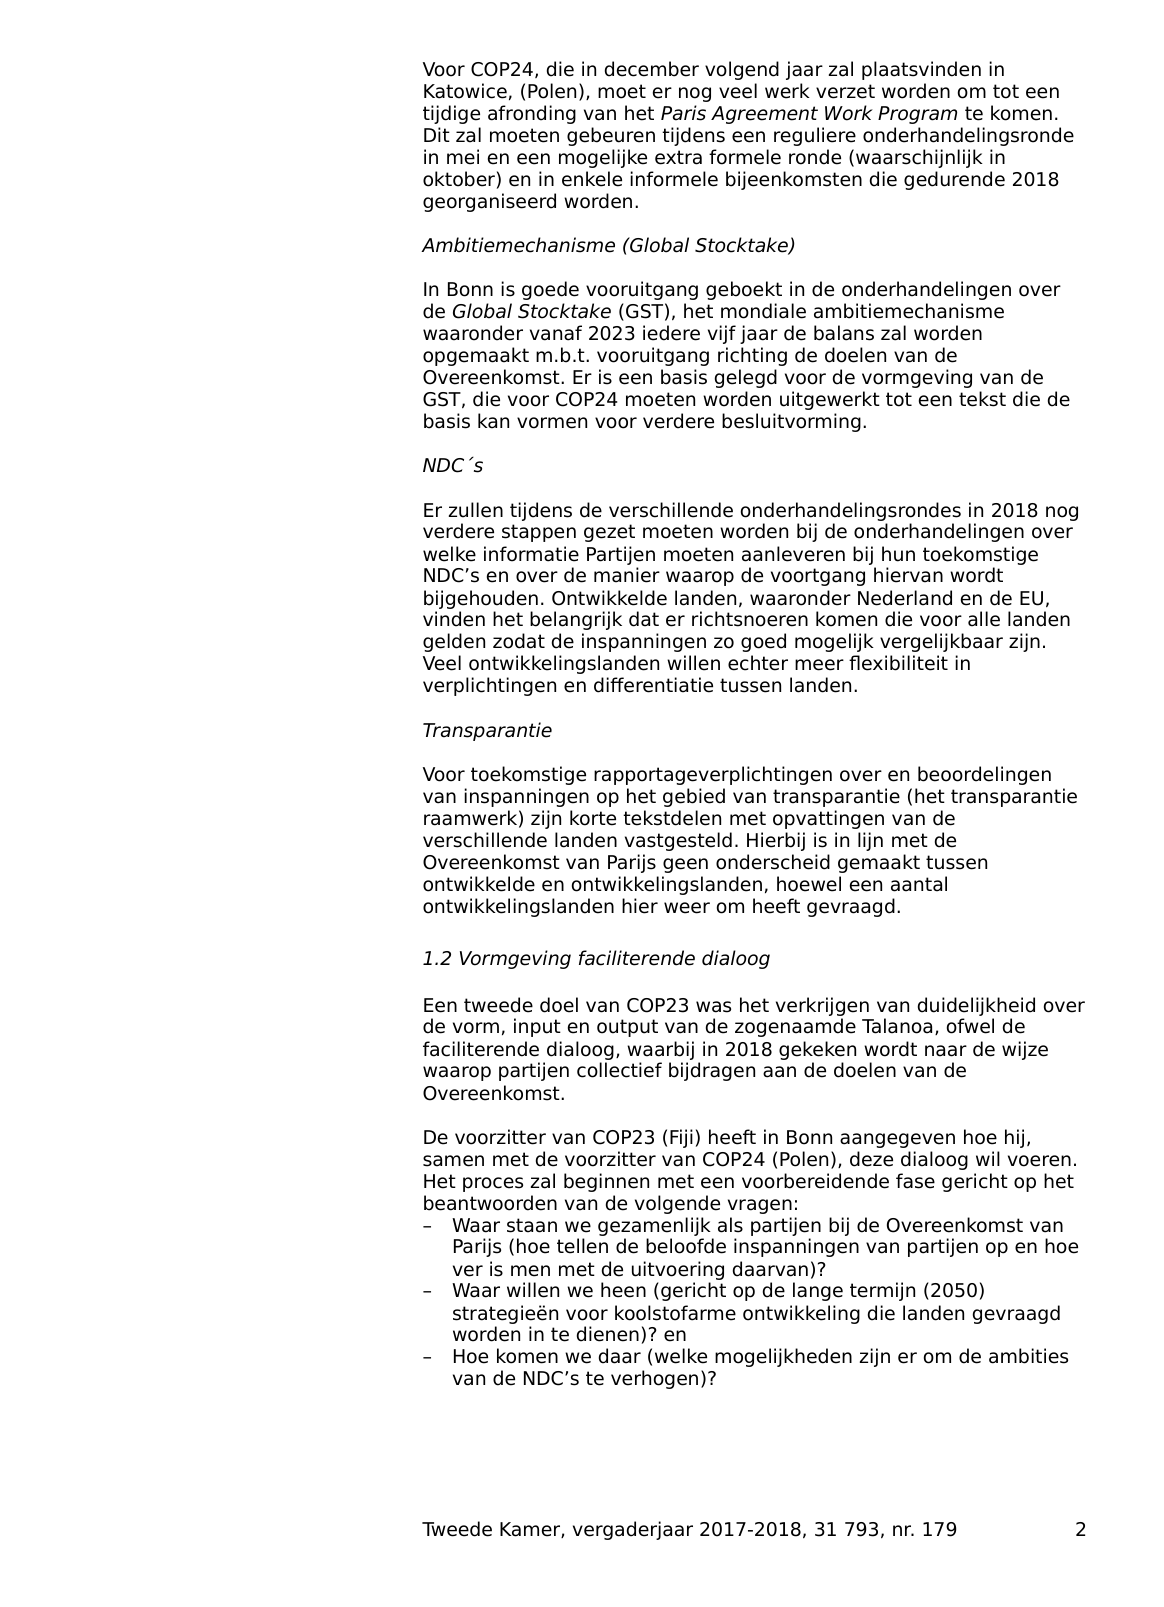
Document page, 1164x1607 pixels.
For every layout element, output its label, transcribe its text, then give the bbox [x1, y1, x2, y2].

subtitle Transparantie [422, 719, 1087, 741]
subtitle NDC´s [422, 455, 1087, 477]
text In Bonn is goede vooruitgang geboekt in de onderhandelingen over de Global Stocktake (GST), het mondiale ambitiemechanisme waaronder vanaf 2023 iedere vijf jaar de balans zal worden opgemaakt m.b.t. vooruitgang richting de doelen van de Overeenkomst. Er is een basis gelegd voor de vormgeving van de GST, die voor COP24 moeten worden uitgewerkt tot een tekst die de basis kan vormen voor verdere besluitvorming. [422, 279, 1087, 433]
text De voorzitter van COP23 (Fiji) heeft in Bonn aangegeven hoe hij, samen met de voorzitter van COP24 (Polen), deze dialoog wil voeren. Het proces zal beginnen met een voorbereidende fase gericht op het beantwoorden van de volgende vragen: [422, 1127, 1087, 1214]
subtitle 1.2 Vormgeving faciliterende dialoog [422, 947, 1087, 969]
text Voor toekomstige rapportageverplichtingen over en beoordelingen van inspanningen op het gebied van transparantie (het transparantie raamwerk) zijn korte tekstdelen met opvattingen van de verschillende landen vastgesteld. Hierbij is in lijn met de Overeenkomst van Parijs geen onderscheid gemaakt tussen ontwikkelde en ontwikkelingslanden, hoewel een aantal ontwikkelingslanden hier weer om heeft gevraagd. [422, 764, 1087, 917]
subtitle Ambitiemechanisme (Global Stocktake) [422, 235, 1087, 257]
text – Waar staan we gezamenlijk als partijen bij de Overeenkomst van Parijs (hoe tellen de beloofde inspanningen van partijen op en hoe ver is men met de uitvoering daarvan)? [422, 1214, 1087, 1280]
text Voor COP24, die in december volgend jaar zal plaatsvinden in Katowice, (Polen), moet er nog veel werk verzet worden om tot een tijdige afronding van het Paris Agreement Work Program te komen. Dit zal moeten gebeuren tijdens een reguliere onderhandelingsronde in mei en een mogelijke extra formele ronde (waarschijnlijk in oktober) en in enkele informele bijeenkomsten die gedurende 2018 georganiseerd worden. [422, 59, 1087, 213]
text Veel ontwikkelingslanden willen echter meer flexibiliteit in verplichtingen en differentiatie tussen landen. [422, 653, 1087, 697]
text Er zullen tijdens de verschillende onderhandelingsrondes in 2018 nog verdere stappen gezet moeten worden bij de onderhandelingen over welke informatie Partijen moeten aanleveren bij hun toekomstige NDC’s en over de manier waarop de voortgang hiervan wordt bijgehouden. Ontwikkelde landen, waaronder Nederland en de EU, vinden het belangrijk dat er richtsnoeren komen die voor alle landen gelden zodat de inspanningen zo goed mogelijk vergelijkbaar zijn. [422, 499, 1087, 653]
text Een tweede doel van COP23 was het verkrijgen van duidelijkheid over de vorm, input en output van de zogenaamde Talanoa, ofwel de faciliterende dialoog, waarbij in 2018 gekeken wordt naar de wijze waarop partijen collectief bijdragen aan de doelen van de Overeenkomst. [422, 994, 1087, 1104]
text – Waar willen we heen (gericht op de lange termijn (2050) strategieën voor koolstofarme ontwikkeling die landen gevraagd worden in te dienen)? en [422, 1280, 1087, 1346]
text – Hoe komen we daar (welke mogelijkheden zijn er om de ambities van de NDC’s te verhogen)? [422, 1346, 1087, 1390]
